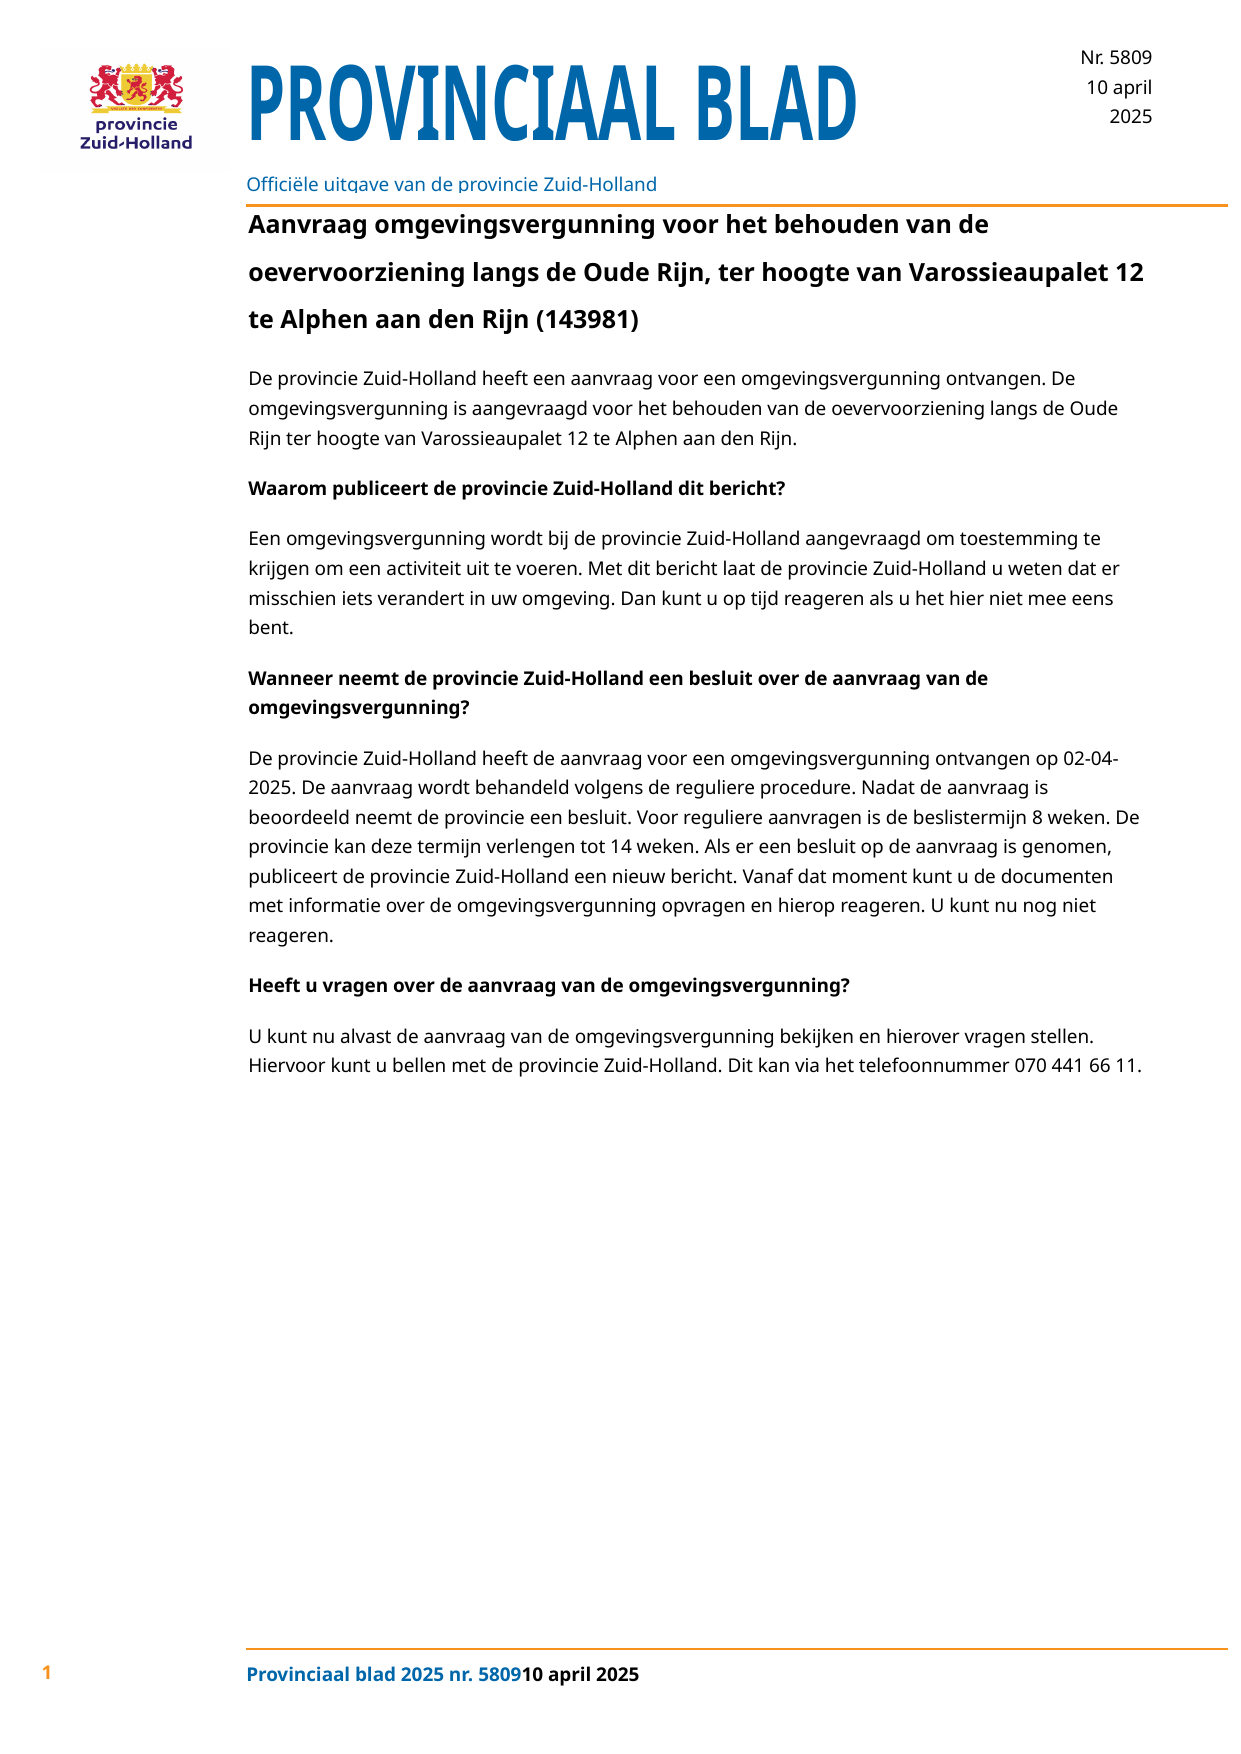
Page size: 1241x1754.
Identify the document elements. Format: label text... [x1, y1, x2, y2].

text De provincie Zuid-Holland heeft de aanvraag voor een omgevingsvergunning ontvangen op 02-04-2025. De aanvraag wordt behandeld volgens de reguliere procedure. Nadat de aanvraag is beoordeeld neemt de provincie een besluit. Voor reguliere aanvragen is de beslistermijn 8 weken. De provincie kan deze termijn verlengen tot 14 weken. Als er een besluit op de aanvraag is genomen, publiceert de provincie Zuid-Holland een nieuw bericht. Vanaf dat moment kunt u de documenten met informatie over de omgevingsvergunning opvragen en hierop reageren. U kunt nu nog niet reageren. [248, 745, 1152, 948]
text U kunt nu alvast de aanvraag van de omgevingsvergunning bekijken en hierover vragen stellen. Hiervoor kunt u bellen met de provincie Zuid-Holland. Dit kan via het telefoonnummer 070 441 66 11. [248, 1023, 1152, 1078]
text Aanvraag omgevingsvergunning voor het behouden van de oevervoorziening langs de Oude Rijn, ter hoogte van Varossieaupalet 12 te Alphen aan den Rijn (143981) [248, 207, 1152, 336]
text Heeft u vragen over de aanvraag van de omgevingsvergunning? [248, 973, 1152, 998]
text De provincie Zuid-Holland heeft een aanvraag voor een omgevingsvergunning ontvangen. De omgevingsvergunning is aangevraagd voor het behouden van de oevervoorziening langs de Oude Rijn ter hoogte van Varossieaupalet 12 te Alphen aan den Rijn. [248, 366, 1152, 450]
text Een omgevingsvergunning wordt bij de provincie Zuid-Holland aangevraagd om toestemming te krijgen om een activiteit uit te voeren. Met dit bericht laat de provincie Zuid-Holland u weten dat er misschien iets verandert in uw omgeving. Dan kunt u op tijd reageren als u het hier niet mee eens bent. [248, 526, 1152, 640]
text Wanneer neemt de provincie Zuid-Holland een besluit over de aanvraag van de omgevingsvergunning? [248, 665, 1152, 720]
picture [41, 47, 231, 172]
text Waarom publiceert de provincie Zuid-Holland dit bericht? [248, 475, 1152, 501]
